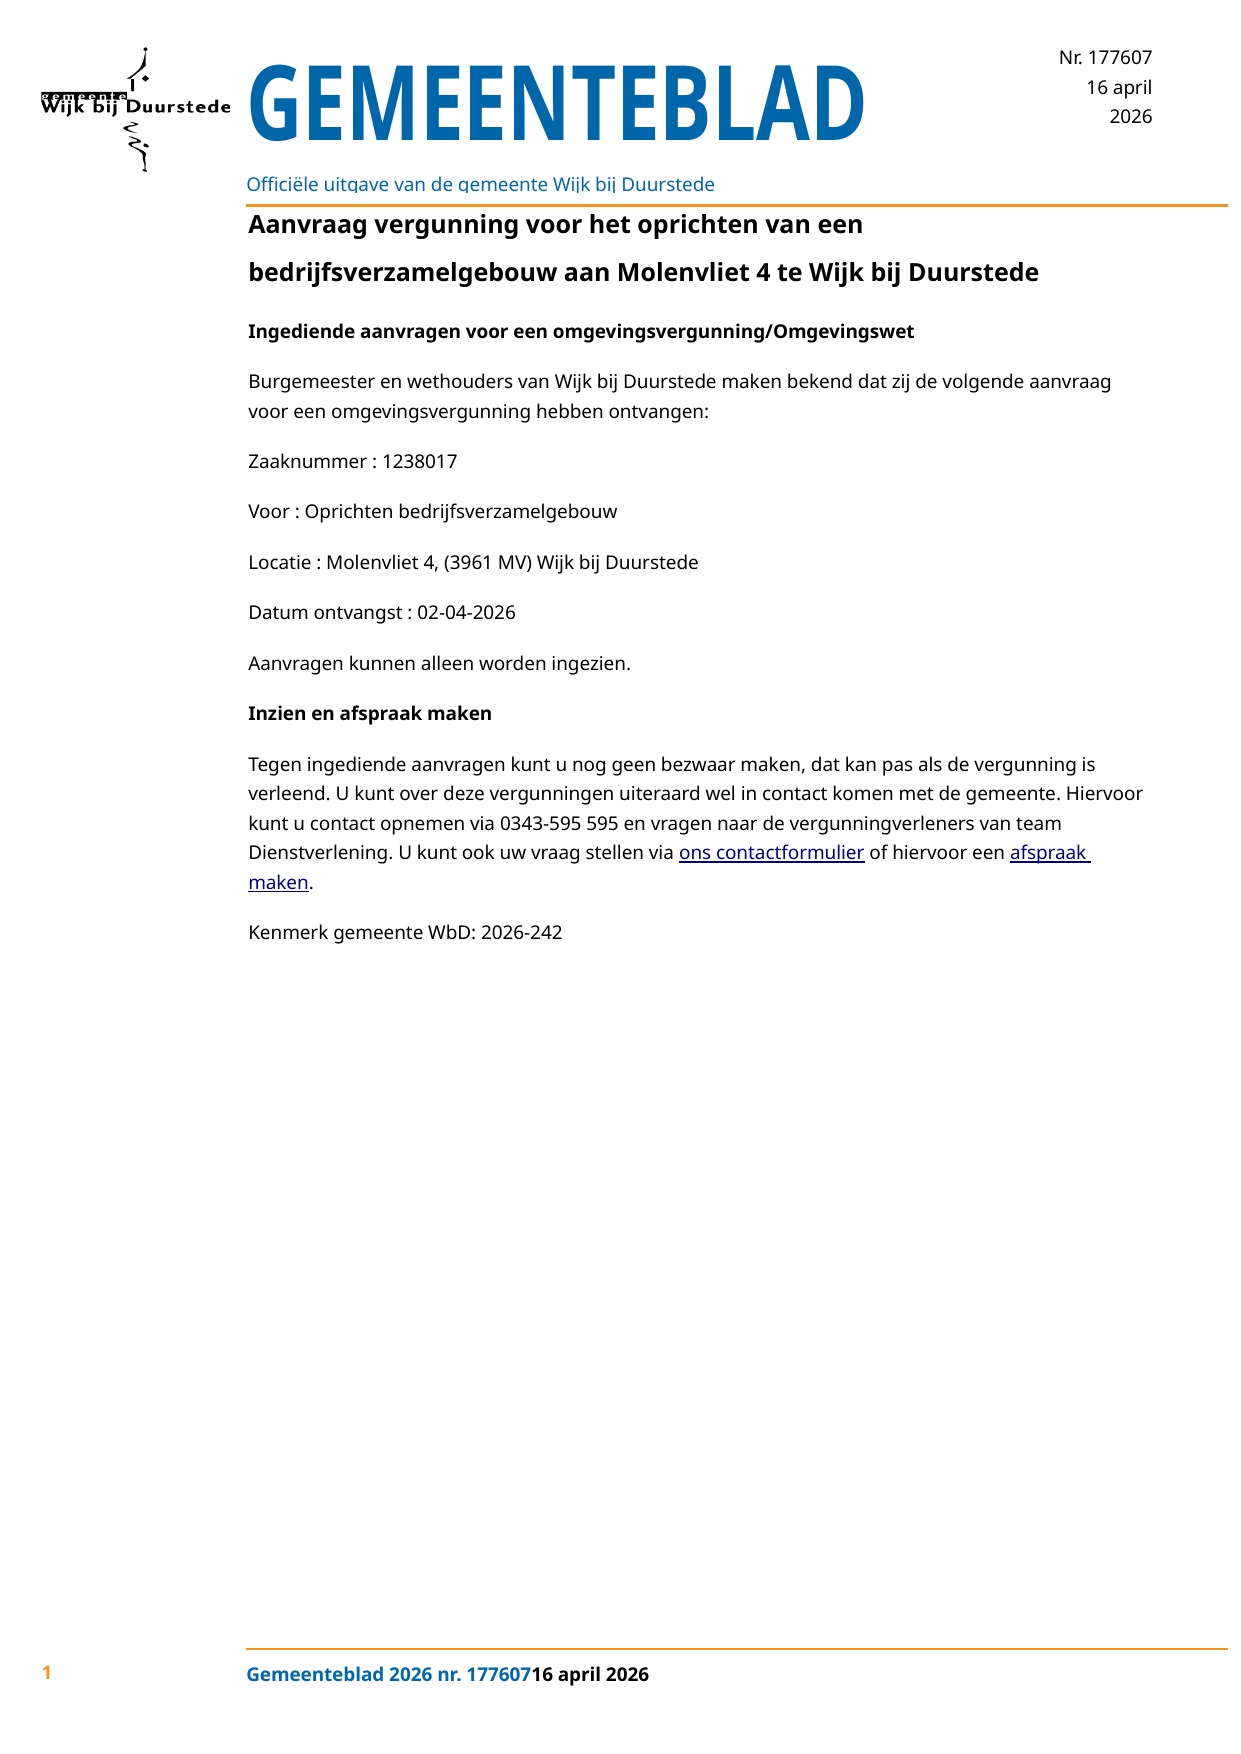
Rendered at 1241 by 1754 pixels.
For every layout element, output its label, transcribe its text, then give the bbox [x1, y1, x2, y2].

text Zaaknummer : 1238017 [248, 448, 1152, 474]
text Ingediende aanvragen voor een omgevingsvergunning/Omgevingswet [248, 318, 1152, 344]
text Aanvraag vergunning voor het oprichten van een bedrijfsverzamelgebouw aan Molenvliet 4 te Wijk bij Duurstede [248, 207, 1152, 288]
text Kenmerk gemeente WbD: 2026-242 [248, 919, 1152, 945]
text Burgemeester en wethouders van Wijk bij Duurstede maken bekend dat zij de volgende aanvraag voor een omgevingsvergunning hebben ontvangen: [248, 368, 1152, 424]
picture [41, 47, 231, 172]
text Locatie : Molenvliet 4, (3961 MV) Wijk bij Duurstede [248, 549, 1152, 575]
text Inzien en afspraak maken [248, 700, 1152, 726]
text Voor : Oprichten bedrijfsverzamelgebouw [248, 499, 1152, 524]
text Datum ontvangst : 02-04-2026 [248, 599, 1152, 625]
text Tegen ingediende aanvragen kunt u nog geen bezwaar maken, dat kan pas als de vergunning is verleend. U kunt over deze vergunningen uiteraard wel in contact komen met de gemeente. Hiervoor kunt u contact opnemen via 0343-595 595 en vragen naar de vergunningverleners van team Dienstverlening. U kunt ook uw vraag stellen via ons contactformulier of hiervoor een afspraak maken. [248, 751, 1152, 895]
text Aanvragen kunnen alleen worden ingezien. [248, 650, 1152, 676]
